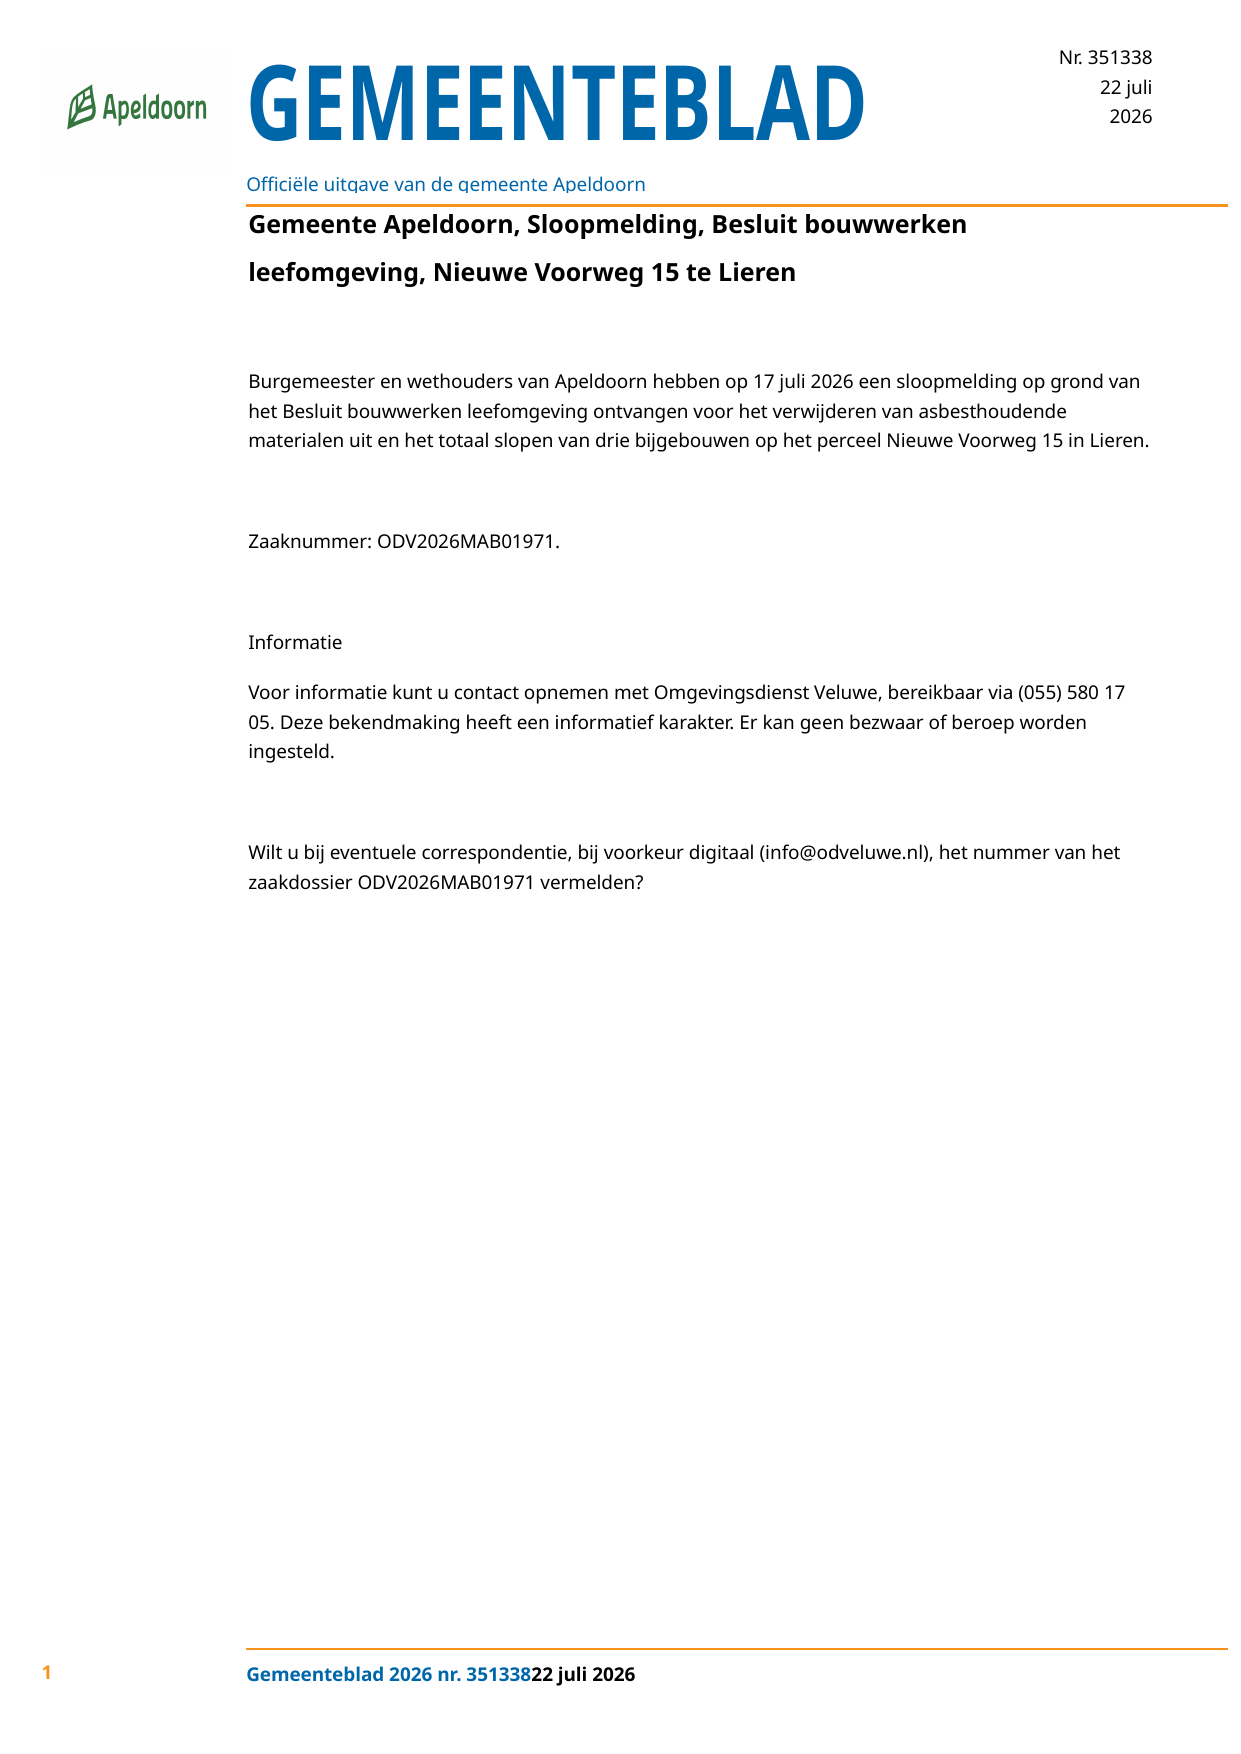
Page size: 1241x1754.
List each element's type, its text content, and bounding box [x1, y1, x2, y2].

text Burgemeester en wethouders van Apeldoorn hebben op 17 juli 2026 een sloopmelding op grond van het Besluit bouwwerken leefomgeving ontvangen voor het verwijderen van asbesthoudende materialen uit en het totaal slopen van drie bijgebouwen op het perceel Nieuwe Voorweg 15 in Lieren. [248, 368, 1152, 453]
text Wilt u bij eventuele correspondentie, bij voorkeur digitaal (info@odveluwe.nl), het nummer van het zaakdossier ODV2026MAB01971 vermelden? [248, 839, 1152, 895]
text Zaaknummer: ODV2026MAB01971. [248, 528, 1152, 554]
text Gemeente Apeldoorn, Sloopmelding, Besluit bouwwerken leefomgeving, Nieuwe Voorweg 15 te Lieren [248, 207, 1152, 288]
picture [41, 47, 231, 172]
text Informatie [248, 629, 1152, 655]
text Voor informatie kunt u contact opnemen met Omgevingsdienst Veluwe, bereikbaar via (055) 580 17 05. Deze bekendmaking heeft een informatief karakter. Er kan geen bezwaar of beroep worden ingesteld. [248, 679, 1152, 764]
